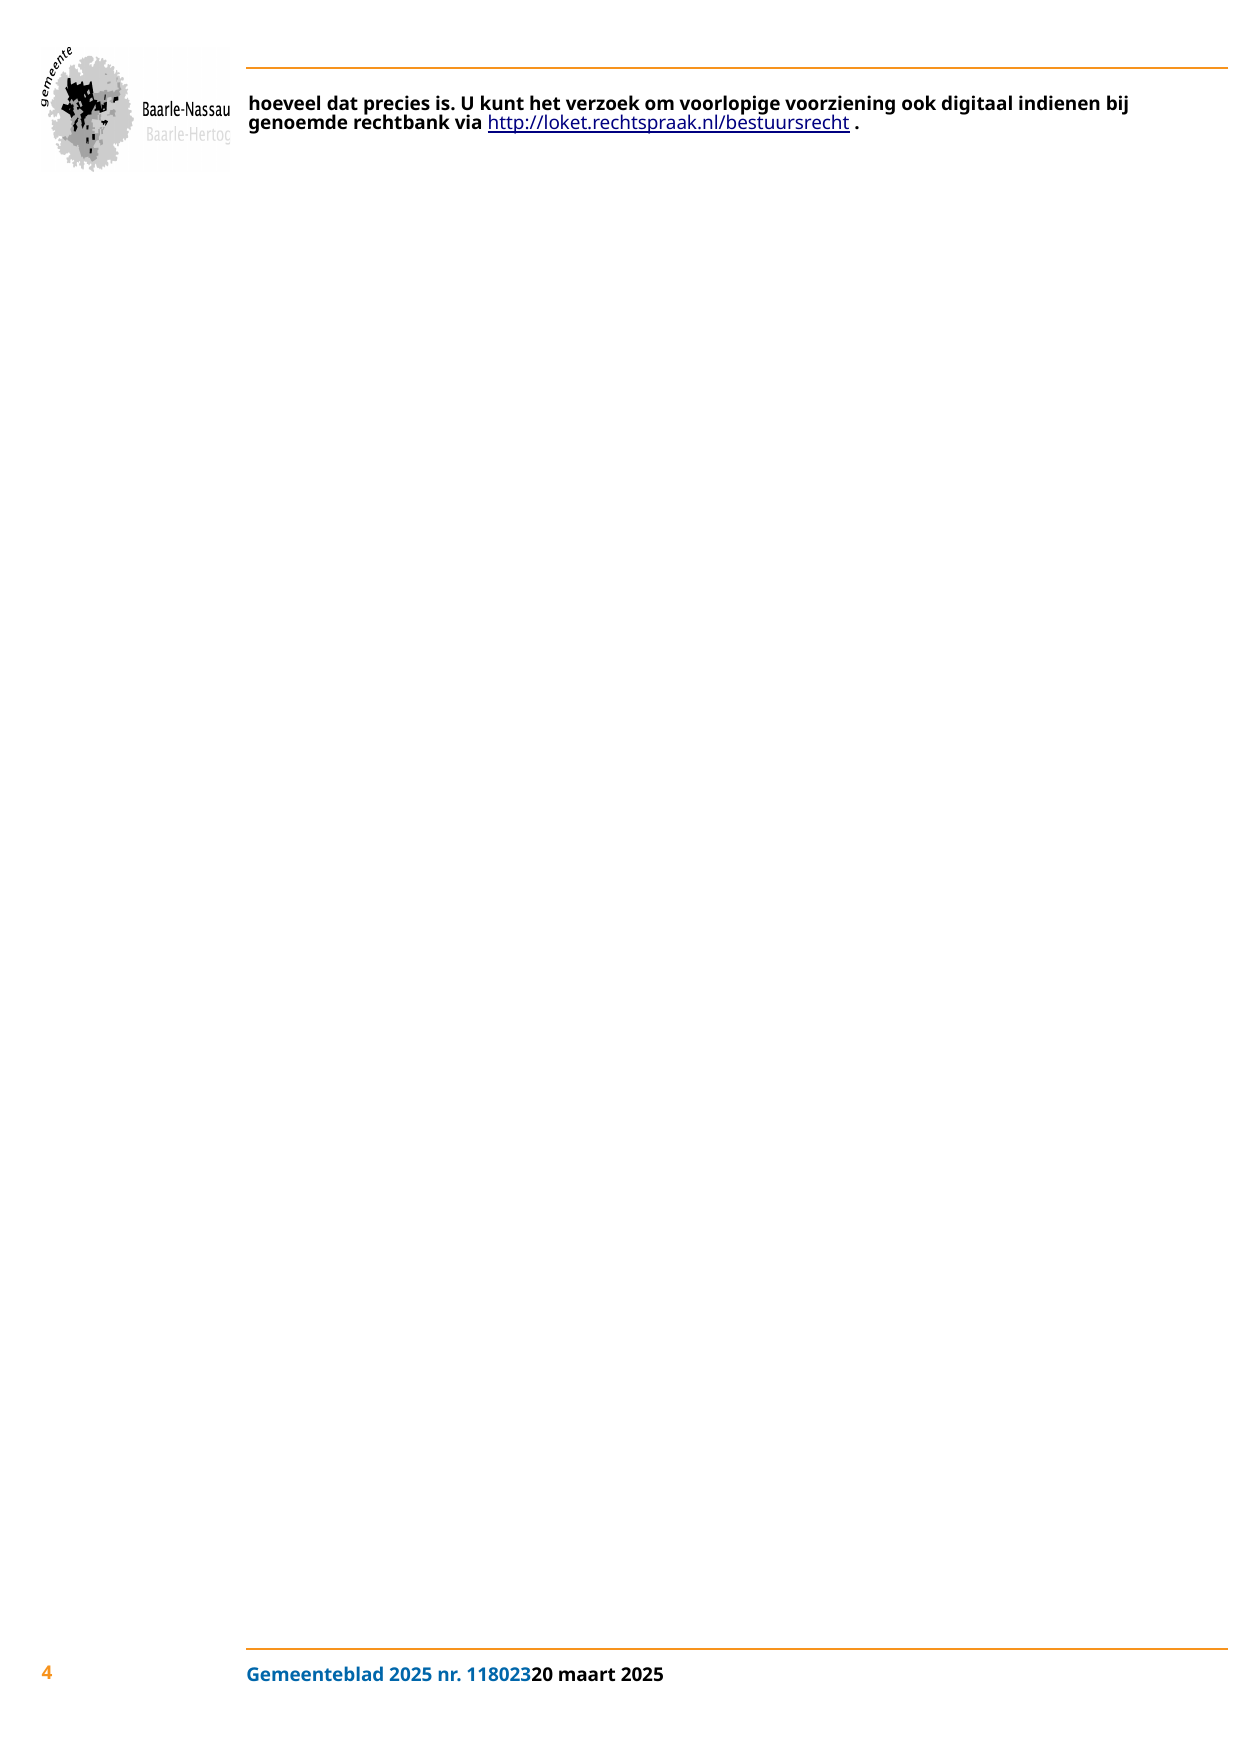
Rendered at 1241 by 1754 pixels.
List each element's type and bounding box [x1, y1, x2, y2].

picture [41, 47, 231, 172]
